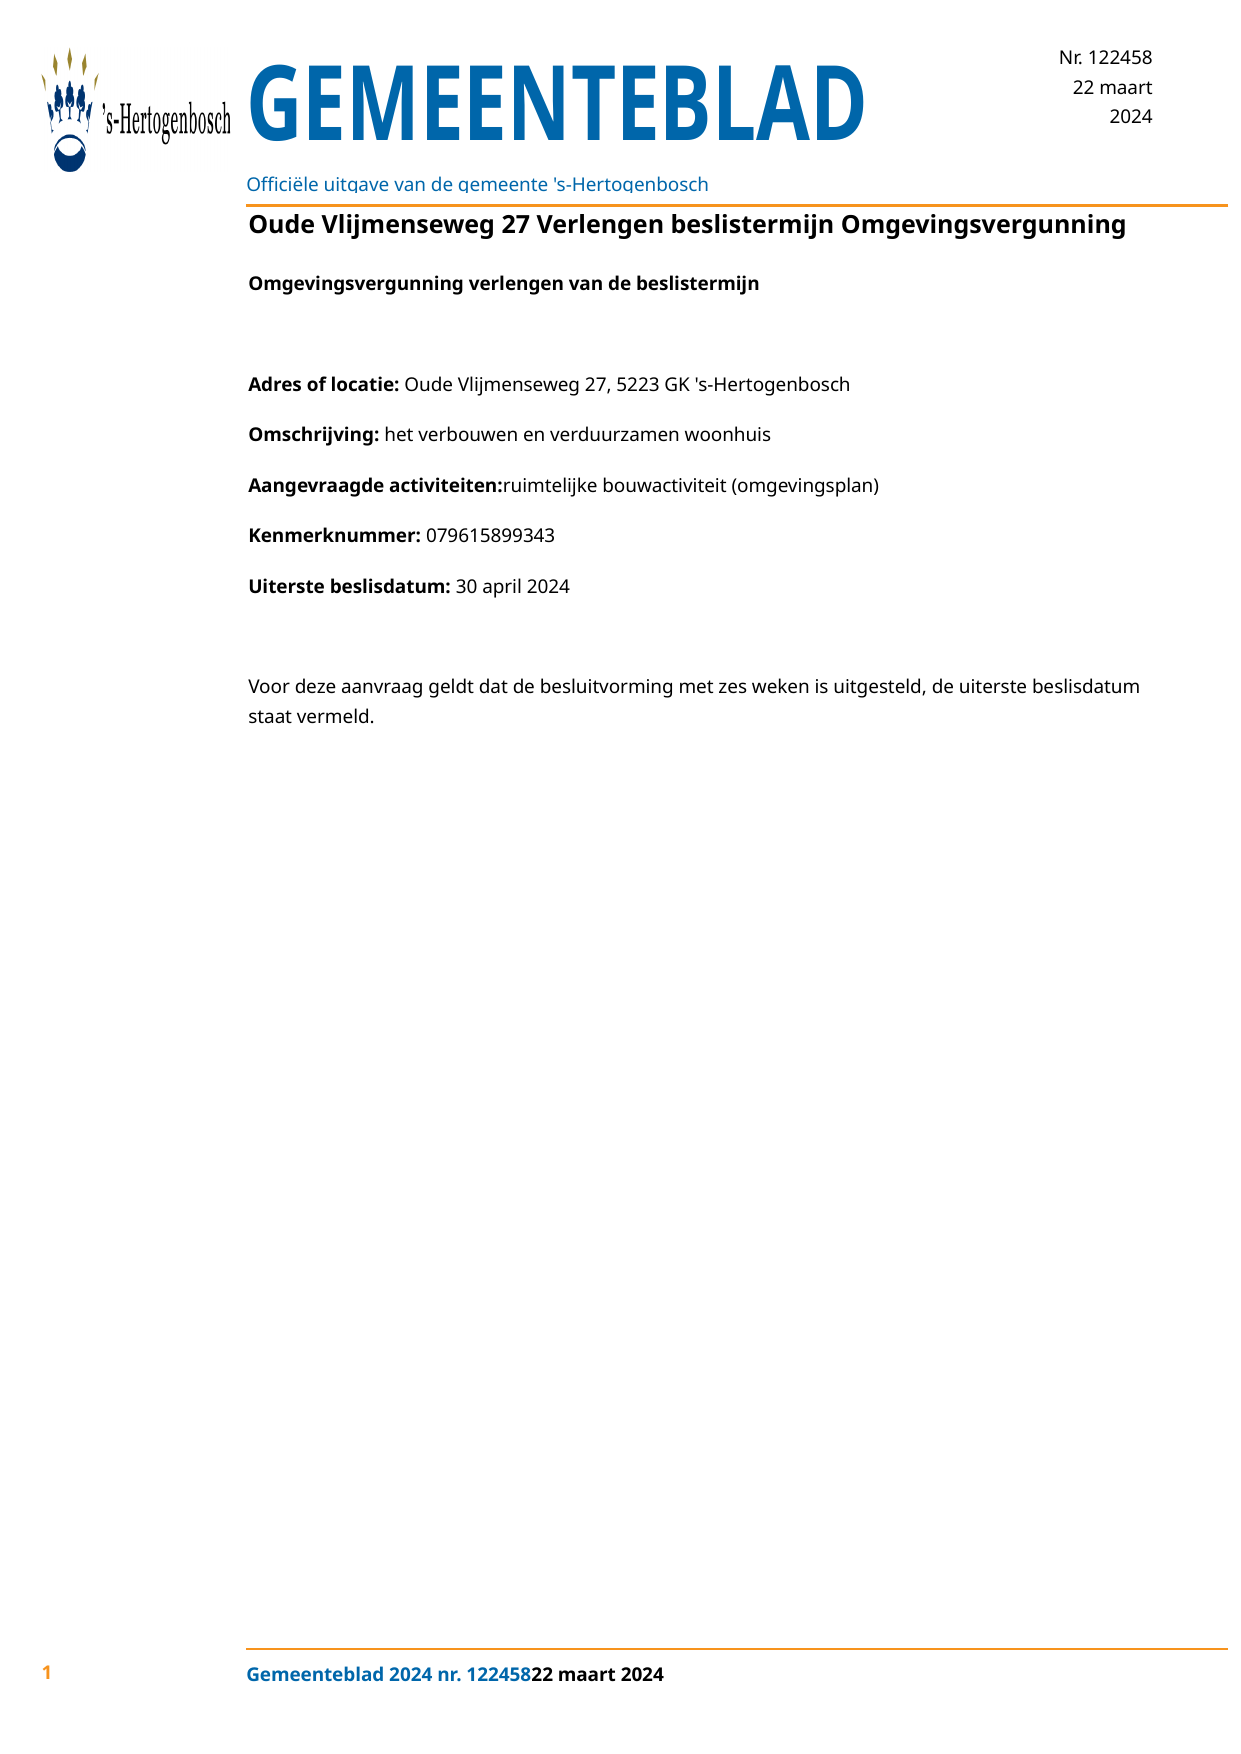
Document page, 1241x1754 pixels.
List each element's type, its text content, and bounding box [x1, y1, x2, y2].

text Voor deze aanvraag geldt dat de besluitvorming met zes weken is uitgesteld, de uiterste beslisdatum staat vermeld. [248, 674, 1152, 729]
text Omgevingsvergunning verlengen van de beslistermijn [248, 270, 1152, 296]
text Uiterste beslisdatum: 30 april 2024 [248, 573, 1152, 598]
text Omschrijving: het verbouwen en verduurzamen woonhuis [248, 422, 1152, 447]
text Aangevraagde activiteiten:ruimtelijke bouwactiviteit (omgevingsplan) [248, 472, 1152, 498]
text Adres of locatie: Oude Vlijmenseweg 27, 5223 GK 's-Hertogenbosch [248, 371, 1152, 397]
text Kenmerknummer: 079615899343 [248, 522, 1152, 548]
text Oude Vlijmenseweg 27 Verlengen beslistermijn Omgevingsvergunning [248, 207, 1152, 241]
picture [41, 47, 231, 172]
